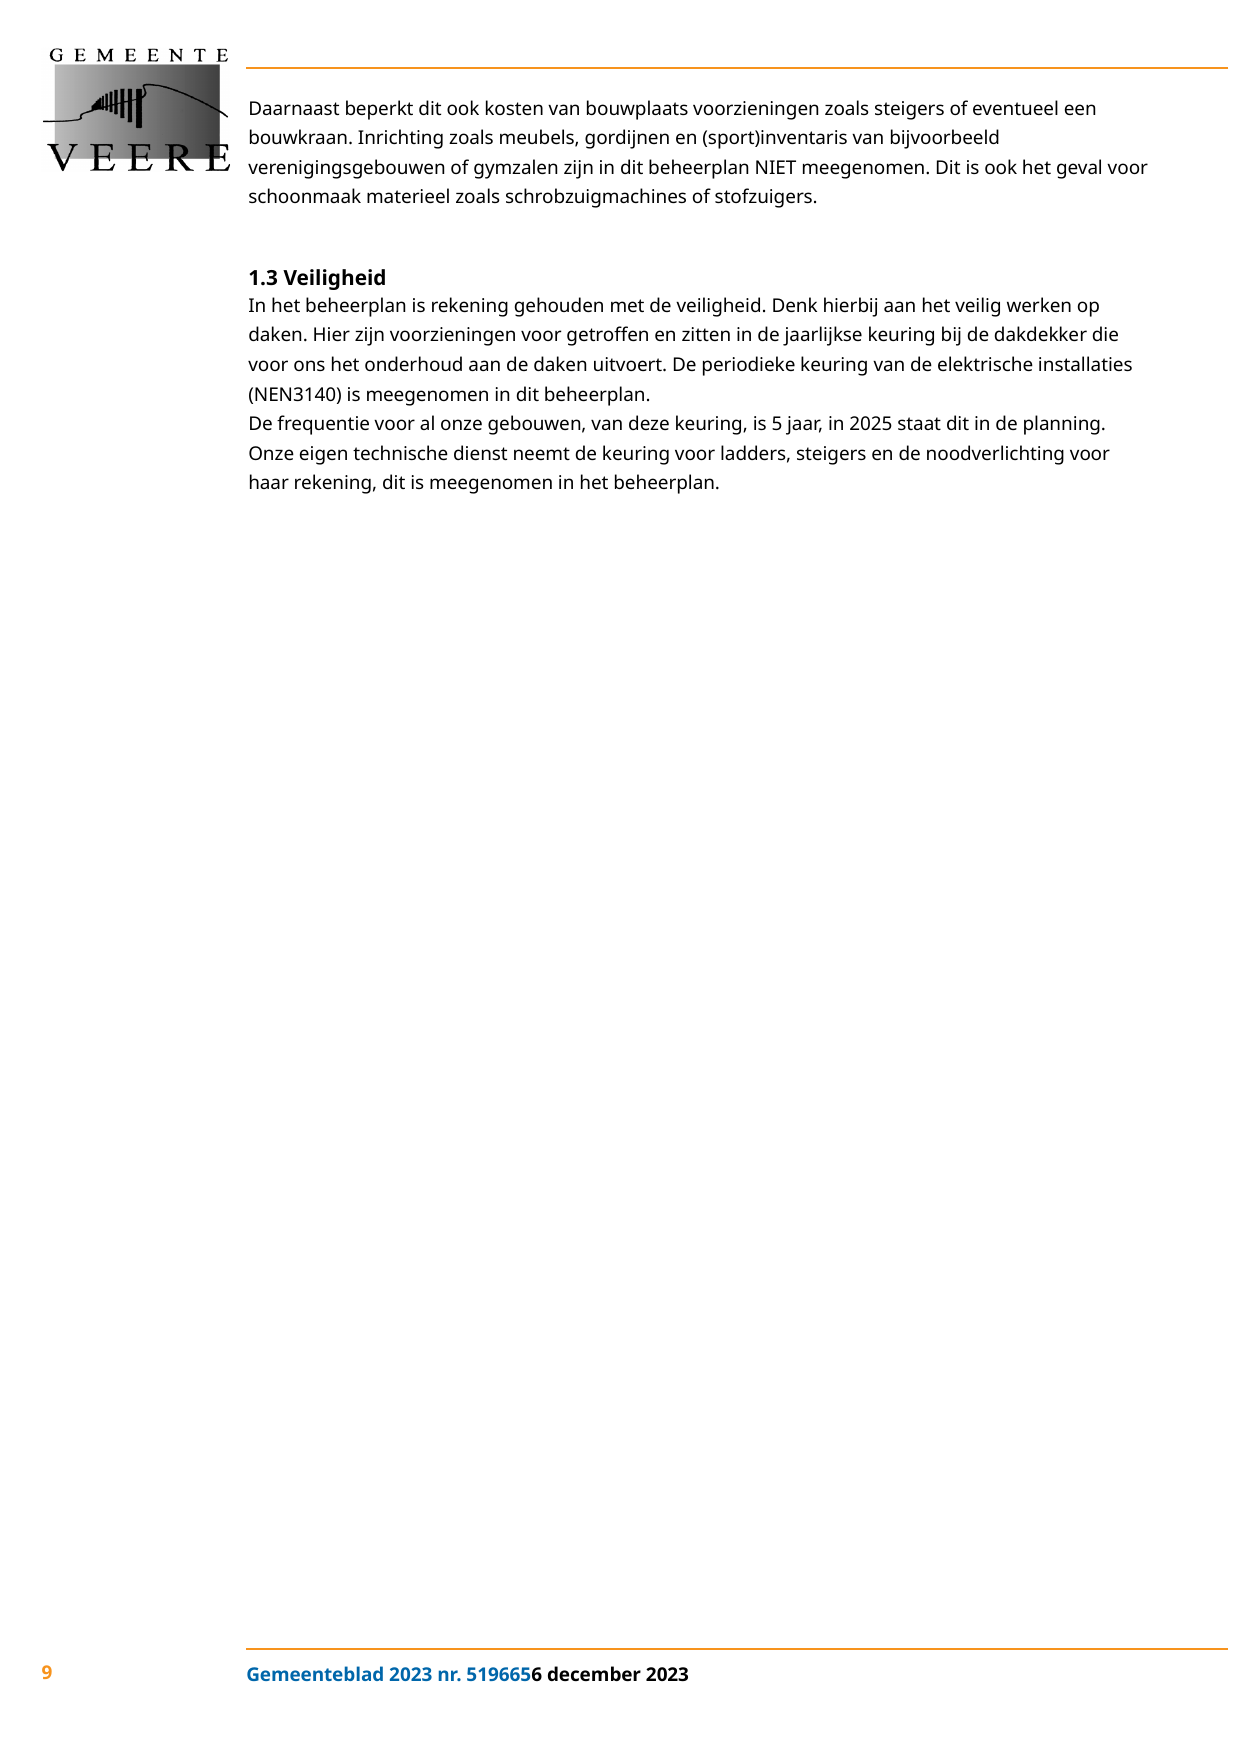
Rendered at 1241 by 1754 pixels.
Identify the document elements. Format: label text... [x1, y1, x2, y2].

text 1.3 Veiligheid [248, 263, 1152, 292]
text In het beheerplan is rekening gehouden met de veiligheid. Denk hierbij aan het veilig werken op daken. Hier zijn voorzieningen voor getroffen en zitten in de jaarlijkse keuring bij de dakdekker die voor ons het onderhoud aan de daken uitvoert. De periodieke keuring van de elektrische installaties (NEN3140) is meegenomen in dit beheerplan. [248, 292, 1152, 406]
text De frequentie voor al onze gebouwen, van deze keuring, is 5 jaar, in 2025 staat dit in de planning. Onze eigen technische dienst neemt de keuring voor ladders, steigers en de noodverlichting voor haar rekening, dit is meegenomen in het beheerplan. [248, 410, 1152, 495]
picture [41, 47, 231, 172]
text Daarnaast beperkt dit ook kosten van bouwplaats voorzieningen zoals steigers of eventueel een bouwkraan. Inrichting zoals meubels, gordijnen en (sport)inventaris van bijvoorbeeld verenigingsgebouwen of gymzalen zijn in dit beheerplan NIET meegenomen. Dit is ook het geval voor schoonmaak materieel zoals schrobzuigmachines of stofzuigers. [248, 95, 1152, 209]
